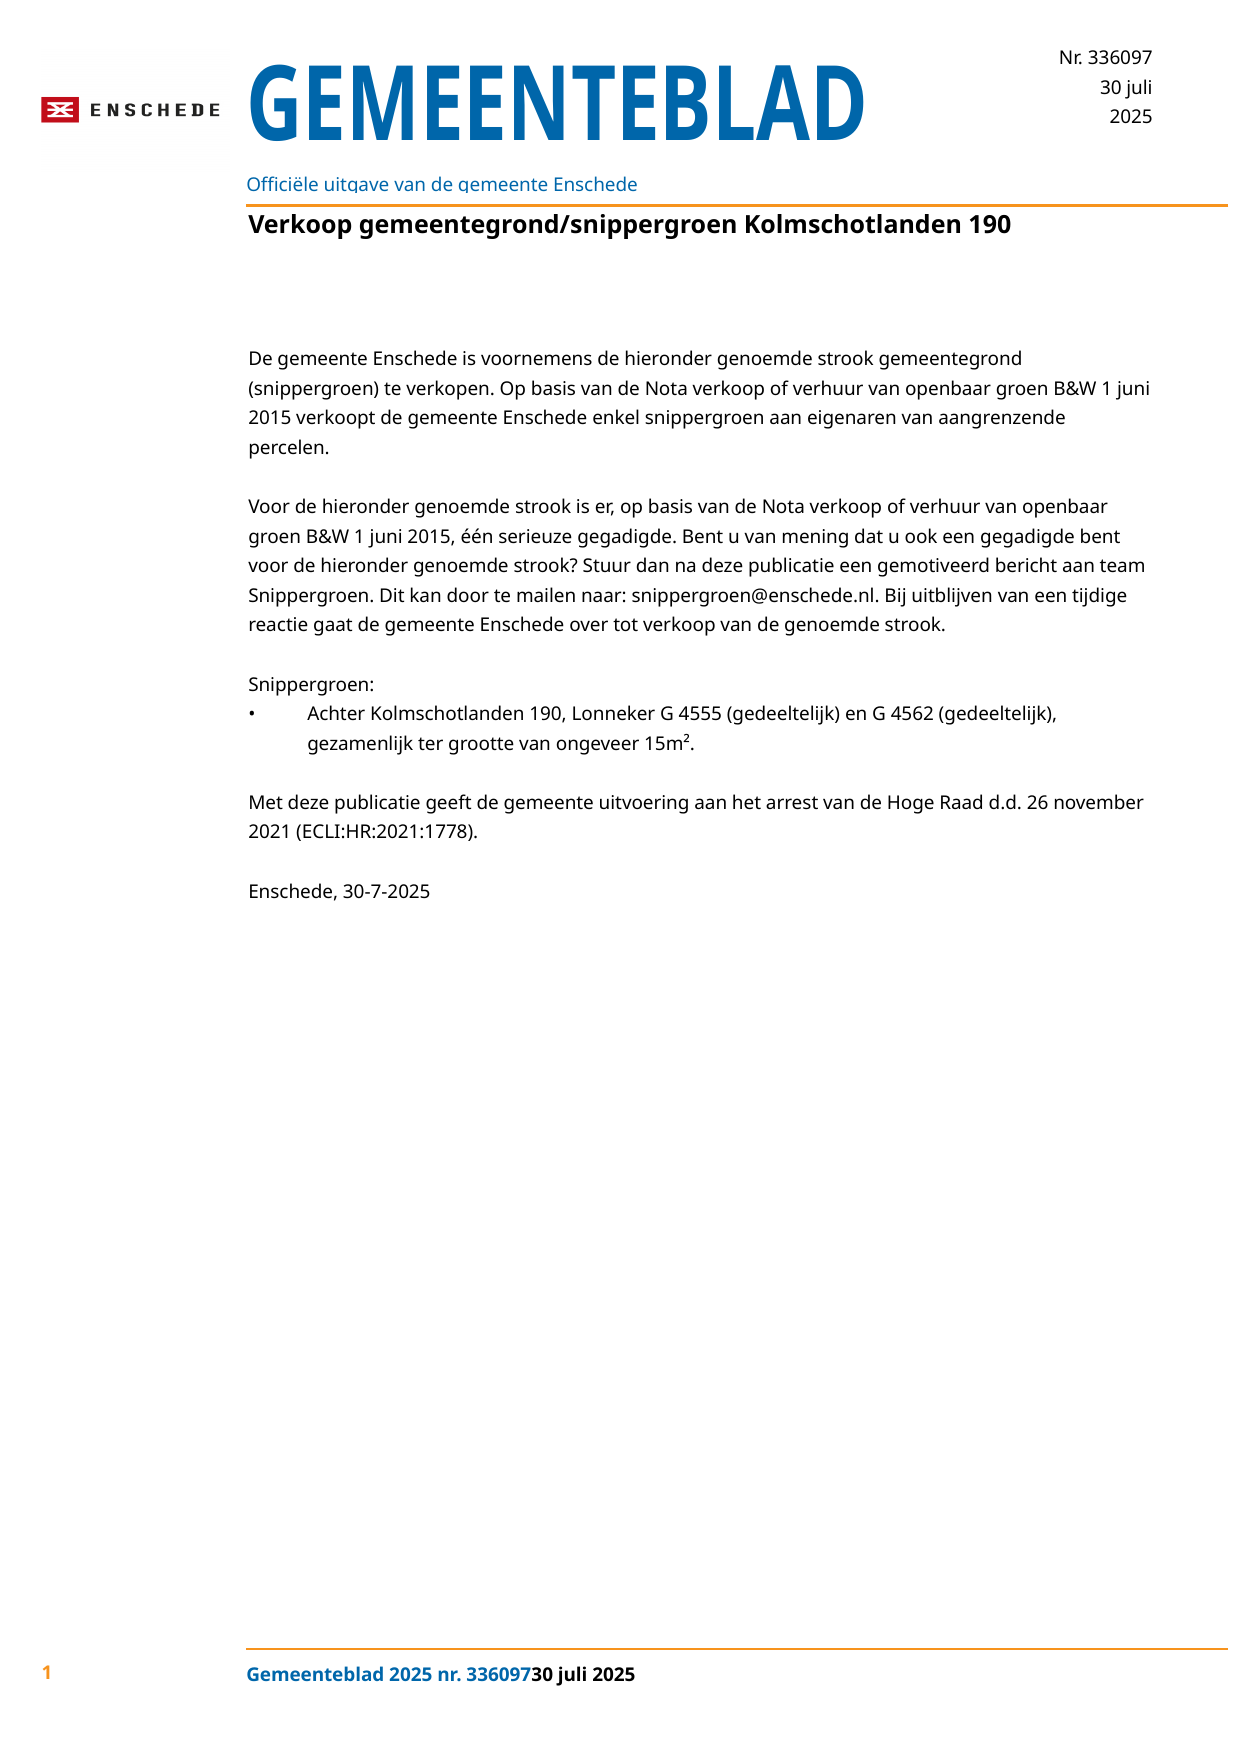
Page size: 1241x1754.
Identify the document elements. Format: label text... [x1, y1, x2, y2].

text Enschede, 30-7-2025 [248, 878, 1152, 903]
text Voor de hieronder genoemde strook is er, op basis van de Nota verkoop of verhuur van openbaar groen B&W 1 juni 2015, één serieuze gegadigde. Bent u van mening dat u ook een gegadigde bent voor de hieronder genoemde strook? Stuur dan na deze publicatie een gemotiveerd bericht aan team Snippergroen. Dit kan door te mailen naar: snippergroen@enschede.nl. Bij uitblijven van een tijdige reactie gaat de gemeente Enschede over tot verkoop van de genoemde strook. [248, 493, 1152, 637]
picture [41, 47, 231, 172]
text De gemeente Enschede is voornemens de hieronder genoemde strook gemeentegrond (snippergroen) te verkopen. Op basis van de Nota verkoop of verhuur van openbaar groen B&W 1 juni 2015 verkoopt de gemeente Enschede enkel snippergroen aan eigenaren van aangrenzende percelen. [248, 345, 1152, 460]
text Snippergroen: [248, 671, 1152, 696]
text Verkoop gemeentegrond/snippergroen Kolmschotlanden 190 [248, 207, 1152, 241]
list Achter Kolmschotlanden 190, Lonneker G 4555 (gedeeltelijk) en G 4562 (gedeeltelijk), gezamenlijk ter grootte van ongeveer 15m². [248, 700, 1152, 756]
text Met deze publicatie geeft de gemeente uitvoering aan het arrest van de Hoge Raad d.d. 26 november 2021 (ECLI:HR:2021:1778). [248, 789, 1152, 844]
